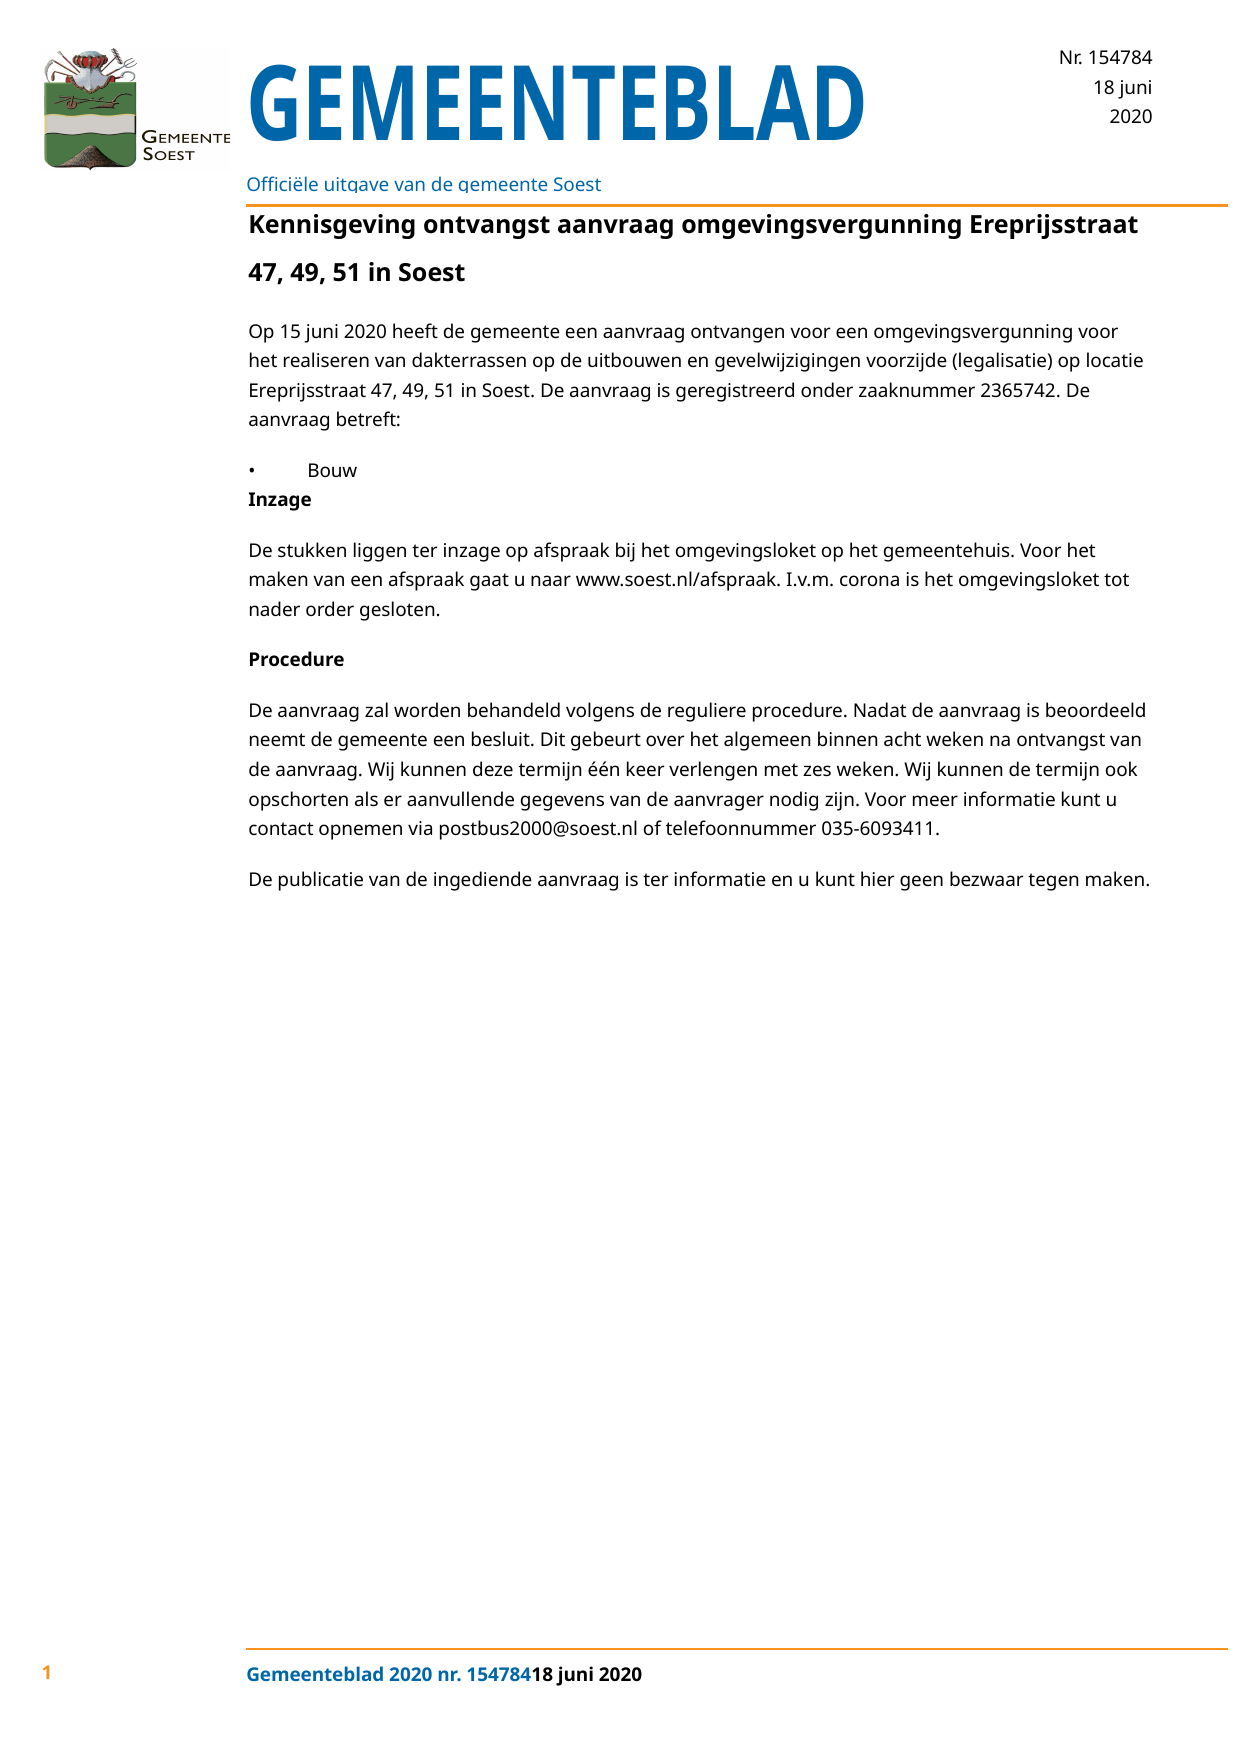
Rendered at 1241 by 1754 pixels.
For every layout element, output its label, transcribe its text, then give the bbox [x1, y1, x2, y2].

text Op 15 juni 2020 heeft de gemeente een aanvraag ontvangen voor een omgevingsvergunning voor het realiseren van dakterrassen op de uitbouwen en gevelwijzigingen voorzijde (legalisatie) op locatie Ereprijsstraat 47, 49, 51 in Soest. De aanvraag is geregistreerd onder zaaknummer 2365742. De aanvraag betreft: [248, 318, 1152, 432]
picture [41, 47, 231, 172]
list Bouw [248, 457, 1152, 483]
text Inzage [248, 487, 1152, 512]
text De publicatie van de ingediende aanvraag is ter informatie en u kunt hier geen bezwaar tegen maken. [248, 866, 1152, 892]
text De aanvraag zal worden behandeld volgens de reguliere procedure. Nadat de aanvraag is beoordeeld neemt de gemeente een besluit. Dit gebeurt over het algemeen binnen acht weken na ontvangst van de aanvraag. Wij kunnen deze termijn één keer verlengen met zes weken. Wij kunnen de termijn ook opschorten als er aanvullende gegevens van de aanvrager nodig zijn. Voor meer informatie kunt u contact opnemen via postbus2000@soest.nl of telefoonnummer 035-6093411. [248, 697, 1152, 841]
text Procedure [248, 647, 1152, 672]
text Kennisgeving ontvangst aanvraag omgevingsvergunning Ereprijsstraat 47, 49, 51 in Soest [248, 207, 1152, 288]
text De stukken liggen ter inzage op afspraak bij het omgevingsloket op het gemeentehuis. Voor het maken van een afspraak gaat u naar www.soest.nl/afspraak. I.v.m. corona is het omgevingsloket tot nader order gesloten. [248, 537, 1152, 622]
